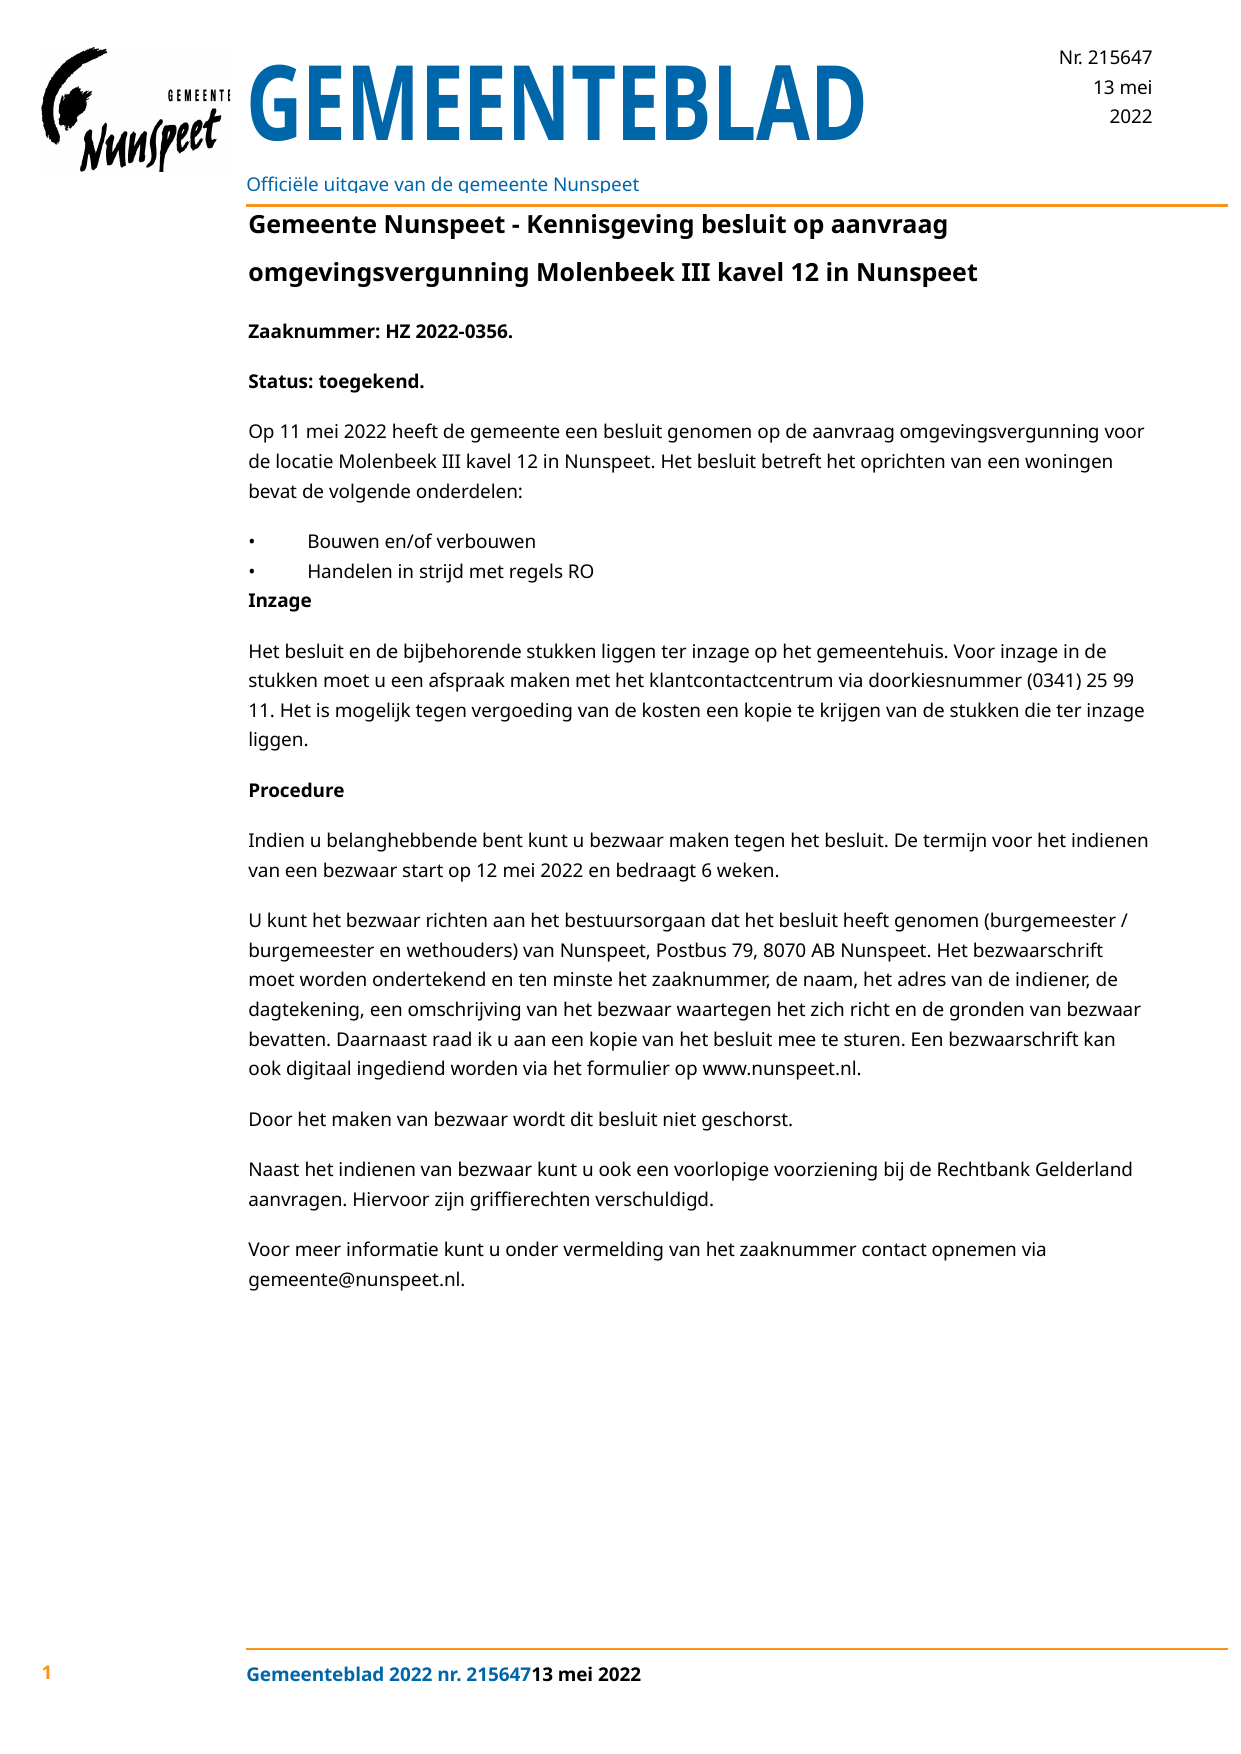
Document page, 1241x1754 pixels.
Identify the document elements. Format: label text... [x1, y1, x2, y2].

text Door het maken van bezwaar wordt dit besluit niet geschorst. [248, 1106, 1152, 1132]
picture [41, 47, 231, 172]
text Het besluit en de bijbehorende stukken liggen ter inzage op het gemeentehuis. Voor inzage in de stukken moet u een afspraak maken met het klantcontactcentrum via doorkiesnummer (0341) 25 99 11. Het is mogelijk tegen vergoeding van de kosten een kopie te krijgen van de stukken die ter inzage liggen. [248, 638, 1152, 752]
list Handelen in strijd met regels RO [248, 558, 1152, 584]
text Status: toegekend. [248, 368, 1152, 394]
text Gemeente Nunspeet - Kennisgeving besluit op aanvraag omgevingsvergunning Molenbeek III kavel 12 in Nunspeet [248, 207, 1152, 288]
text Zaaknummer: HZ 2022-0356. [248, 318, 1152, 344]
text Indien u belanghebbende bent kunt u bezwaar maken tegen het besluit. De termijn voor het indienen van een bezwaar start op 12 mei 2022 en bedraagt 6 weken. [248, 827, 1152, 883]
text U kunt het bezwaar richten aan het bestuursorgaan dat het besluit heeft genomen (burgemeester / burgemeester en wethouders) van Nunspeet, Postbus 79, 8070 AB Nunspeet. Het bezwaarschrift moet worden ondertekend en ten minste het zaaknummer, de naam, het adres van de indiener, de dagtekening, een omschrijving van het bezwaar waartegen het zich richt en de gronden van bezwaar bevatten. Daarnaast raad ik u aan een kopie van het besluit mee te sturen. Een bezwaarschrift kan ook digitaal ingediend worden via het formulier op www.nunspeet.nl. [248, 907, 1152, 1081]
text Procedure [248, 777, 1152, 803]
text Op 11 mei 2022 heeft de gemeente een besluit genomen op de aanvraag omgevingsvergunning voor de locatie Molenbeek III kavel 12 in Nunspeet. Het besluit betreft het oprichten van een woningen bevat de volgende onderdelen: [248, 419, 1152, 504]
text Naast het indienen van bezwaar kunt u ook een voorlopige voorziening bij de Rechtbank Gelderland aanvragen. Hiervoor zijn griffierechten verschuldigd. [248, 1156, 1152, 1212]
text Inzage [248, 587, 1152, 613]
list Bouwen en/of verbouwen [248, 528, 1152, 554]
text Voor meer informatie kunt u onder vermelding van het zaaknummer contact opnemen via gemeente@nunspeet.nl. [248, 1236, 1152, 1292]
